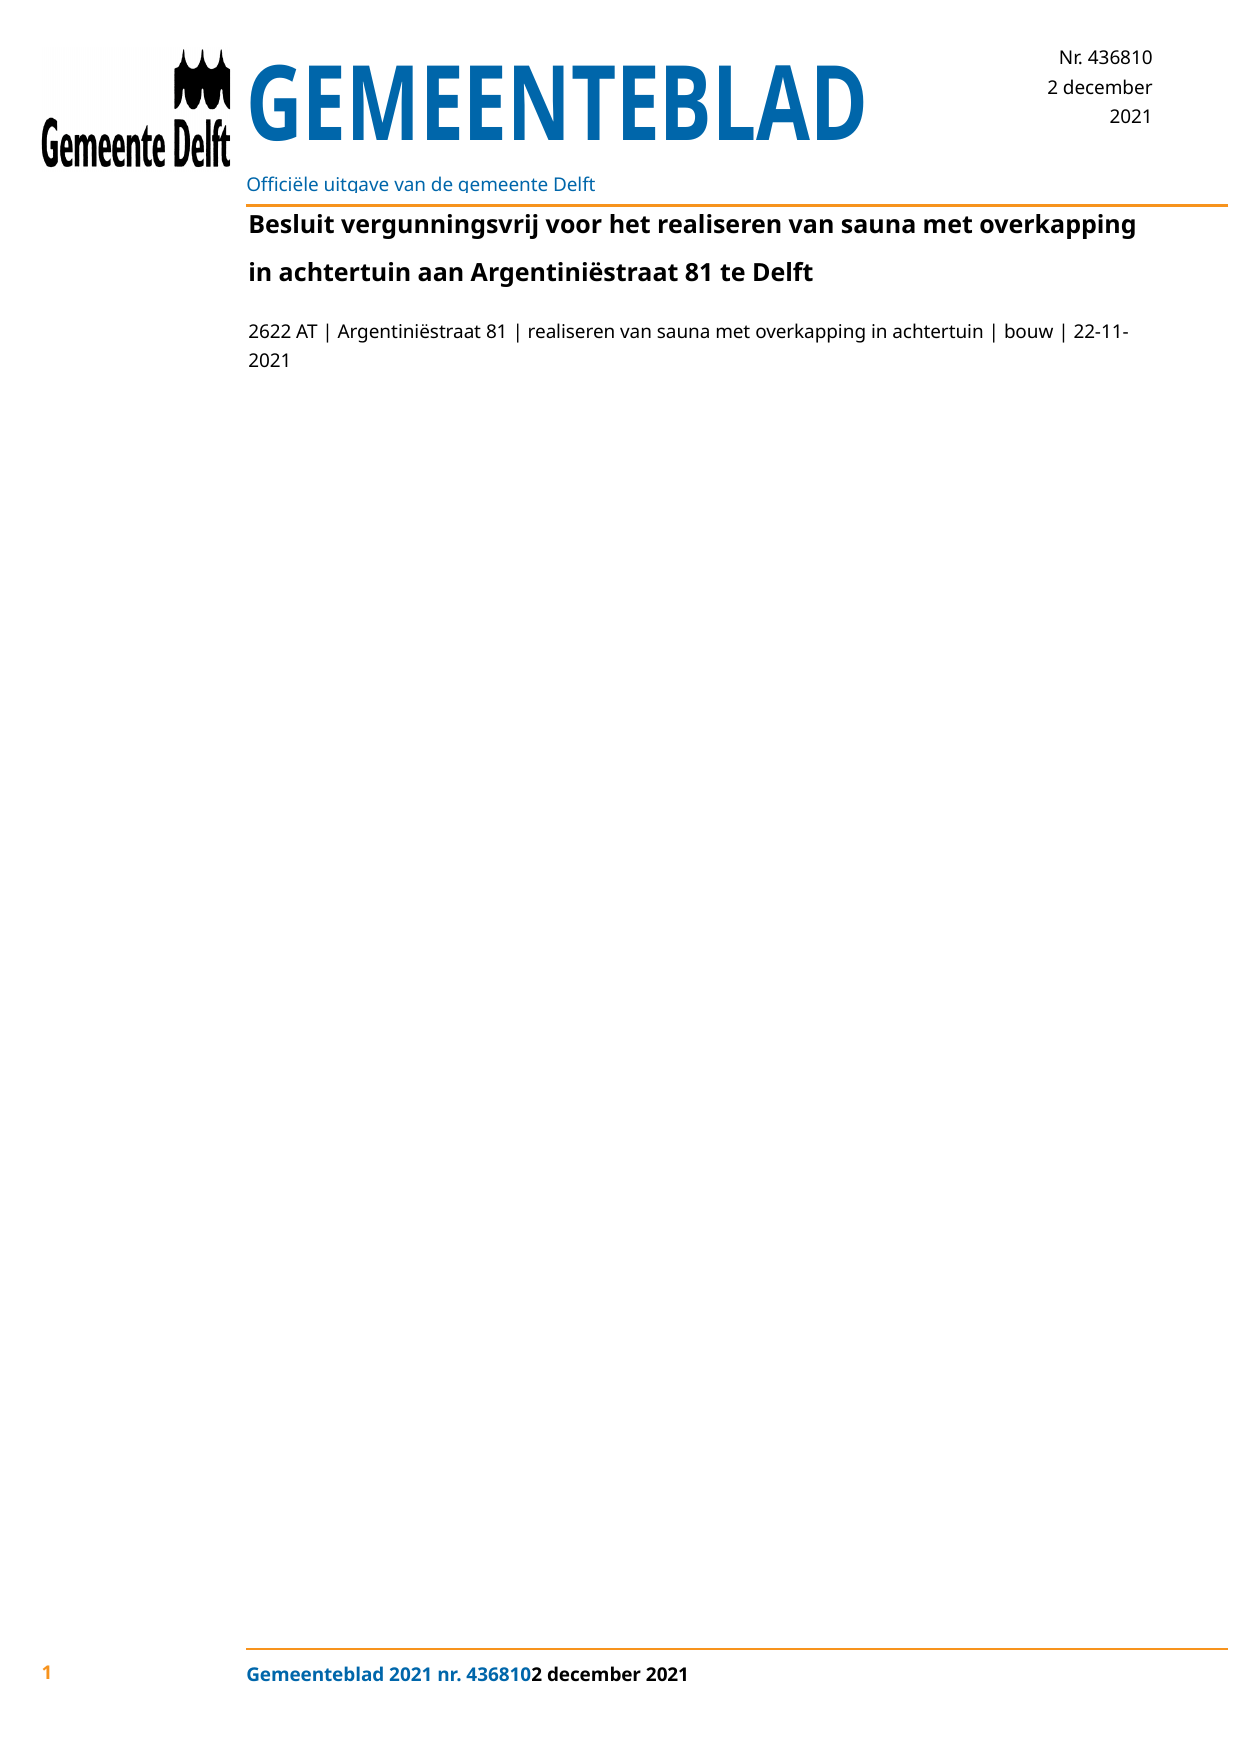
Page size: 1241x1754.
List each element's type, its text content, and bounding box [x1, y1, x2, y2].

picture [41, 47, 231, 172]
text 2622 AT | Argentiniëstraat 81 | realiseren van sauna met overkapping in achtertuin | bouw | 22-11-2021 [248, 318, 1152, 373]
text Besluit vergunningsvrij voor het realiseren van sauna met overkapping in achtertuin aan Argentiniëstraat 81 te Delft [248, 207, 1152, 288]
